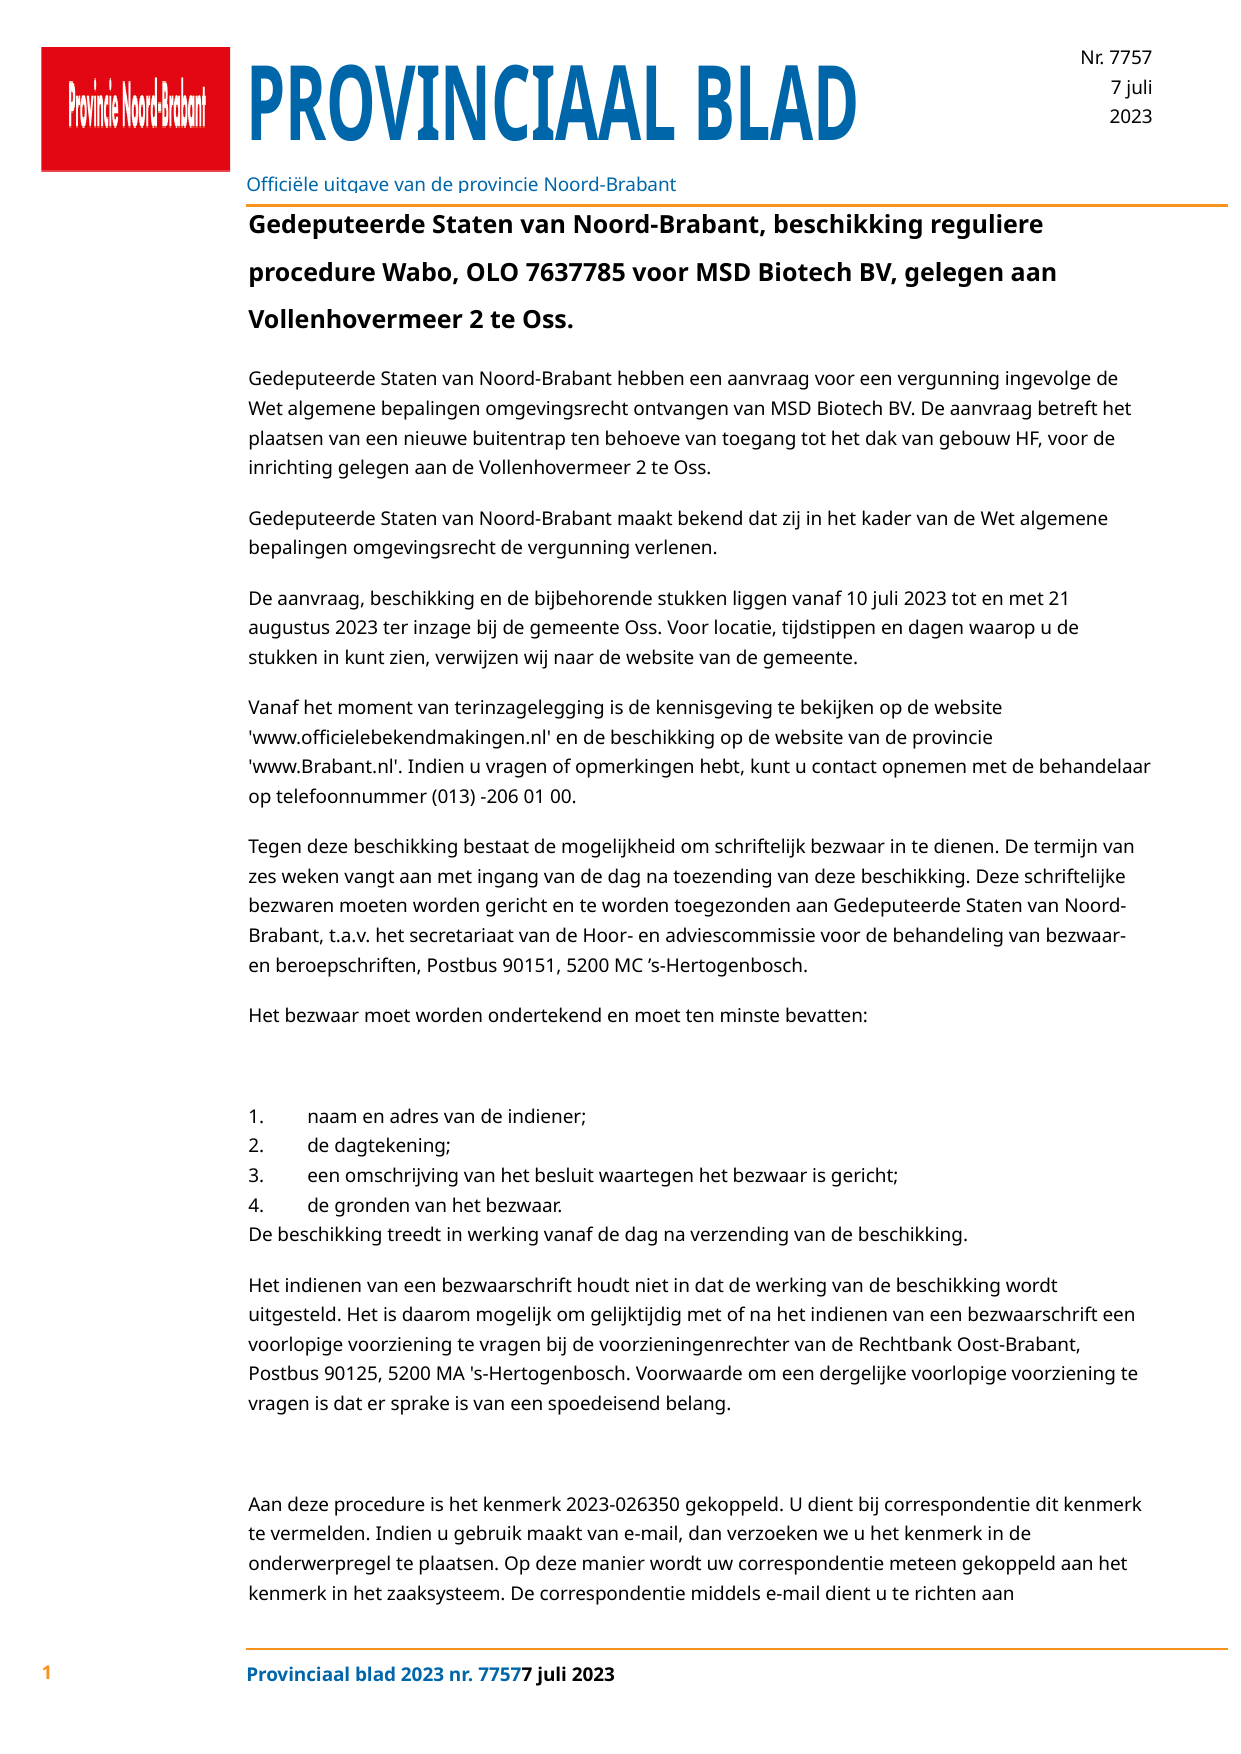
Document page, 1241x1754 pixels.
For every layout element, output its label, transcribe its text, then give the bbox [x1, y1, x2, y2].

list de gronden van het bezwaar. [248, 1192, 1152, 1217]
text De aanvraag, beschikking en de bijbehorende stukken liggen vanaf 10 juli 2023 tot en met 21 augustus 2023 ter inzage bij de gemeente Oss. Voor locatie, tijdstippen en dagen waarop u de stukken in kunt zien, verwijzen wij naar de website van de gemeente. [248, 585, 1152, 669]
text De beschikking treedt in werking vanaf de dag na verzending van de beschikking. [248, 1221, 1152, 1247]
text Tegen deze beschikking bestaat de mogelijkheid om schriftelijk bezwaar in te dienen. De termijn van zes weken vangt aan met ingang van de dag na toezending van deze beschikking. Deze schriftelijke bezwaren moeten worden gericht en te worden toegezonden aan Gedeputeerde Staten van Noord-Brabant, t.a.v. het secretariaat van de Hoor- en adviescommissie voor de behandeling van bezwaar- en beroepschriften, Postbus 90151, 5200 MC ’s-Hertogenbosch. [248, 833, 1152, 977]
list naam en adres van de indiener; [248, 1103, 1152, 1129]
text Vanaf het moment van terinzagelegging is de kennisgeving te bekijken op de website 'www.officielebekendmakingen.nl' en de beschikking op de website van de provincie 'www.Brabant.nl'. Indien u vragen of opmerkingen hebt, kunt u contact opnemen met de behandelaar op telefoonnummer (013) -206 01 00. [248, 694, 1152, 809]
text Gedeputeerde Staten van Noord-Brabant maakt bekend dat zij in het kader van de Wet algemene bepalingen omgevingsrecht de vergunning verlenen. [248, 505, 1152, 560]
text Gedeputeerde Staten van Noord-Brabant, beschikking reguliere procedure Wabo, OLO 7637785 voor MSD Biotech BV, gelegen aan Vollenhovermeer 2 te Oss. [248, 207, 1152, 336]
list de dagtekening; [248, 1133, 1152, 1158]
text Gedeputeerde Staten van Noord-Brabant hebben een aanvraag voor een vergunning ingevolge de Wet algemene bepalingen omgevingsrecht ontvangen van MSD Biotech BV. De aanvraag betreft het plaatsen van een nieuwe buitentrap ten behoeve van toegang tot het dak van gebouw HF, voor de inrichting gelegen aan de Vollenhovermeer 2 te Oss. [248, 366, 1152, 480]
text Het bezwaar moet worden ondertekend en moet ten minste bevatten: [248, 1002, 1152, 1028]
picture [41, 47, 231, 172]
text Aan deze procedure is het kenmerk 2023-026350 gekoppeld. U dient bij correspondentie dit kenmerk te vermelden. Indien u gebruik maakt van e-mail, dan verzoeken we u het kenmerk in de onderwerpregel te plaatsen. Op deze manier wordt uw correspondentie meteen gekoppeld aan het kenmerk in het zaaksysteem. De correspondentie middels e-mail dient u te richten aan [248, 1491, 1152, 1605]
list een omschrijving van het besluit waartegen het bezwaar is gericht; [248, 1162, 1152, 1188]
text Het indienen van een bezwaarschrift houdt niet in dat de werking van de beschikking wordt uitgesteld. Het is daarom mogelijk om gelijktijdig met of na het indienen van een bezwaarschrift een voorlopige voorziening te vragen bij de voorzieningenrechter van de Rechtbank Oost-Brabant, Postbus 90125, 5200 MA 's-Hertogenbosch. Voorwaarde om een dergelijke voorlopige voorziening te vragen is dat er sprake is van een spoedeisend belang. [248, 1272, 1152, 1416]
